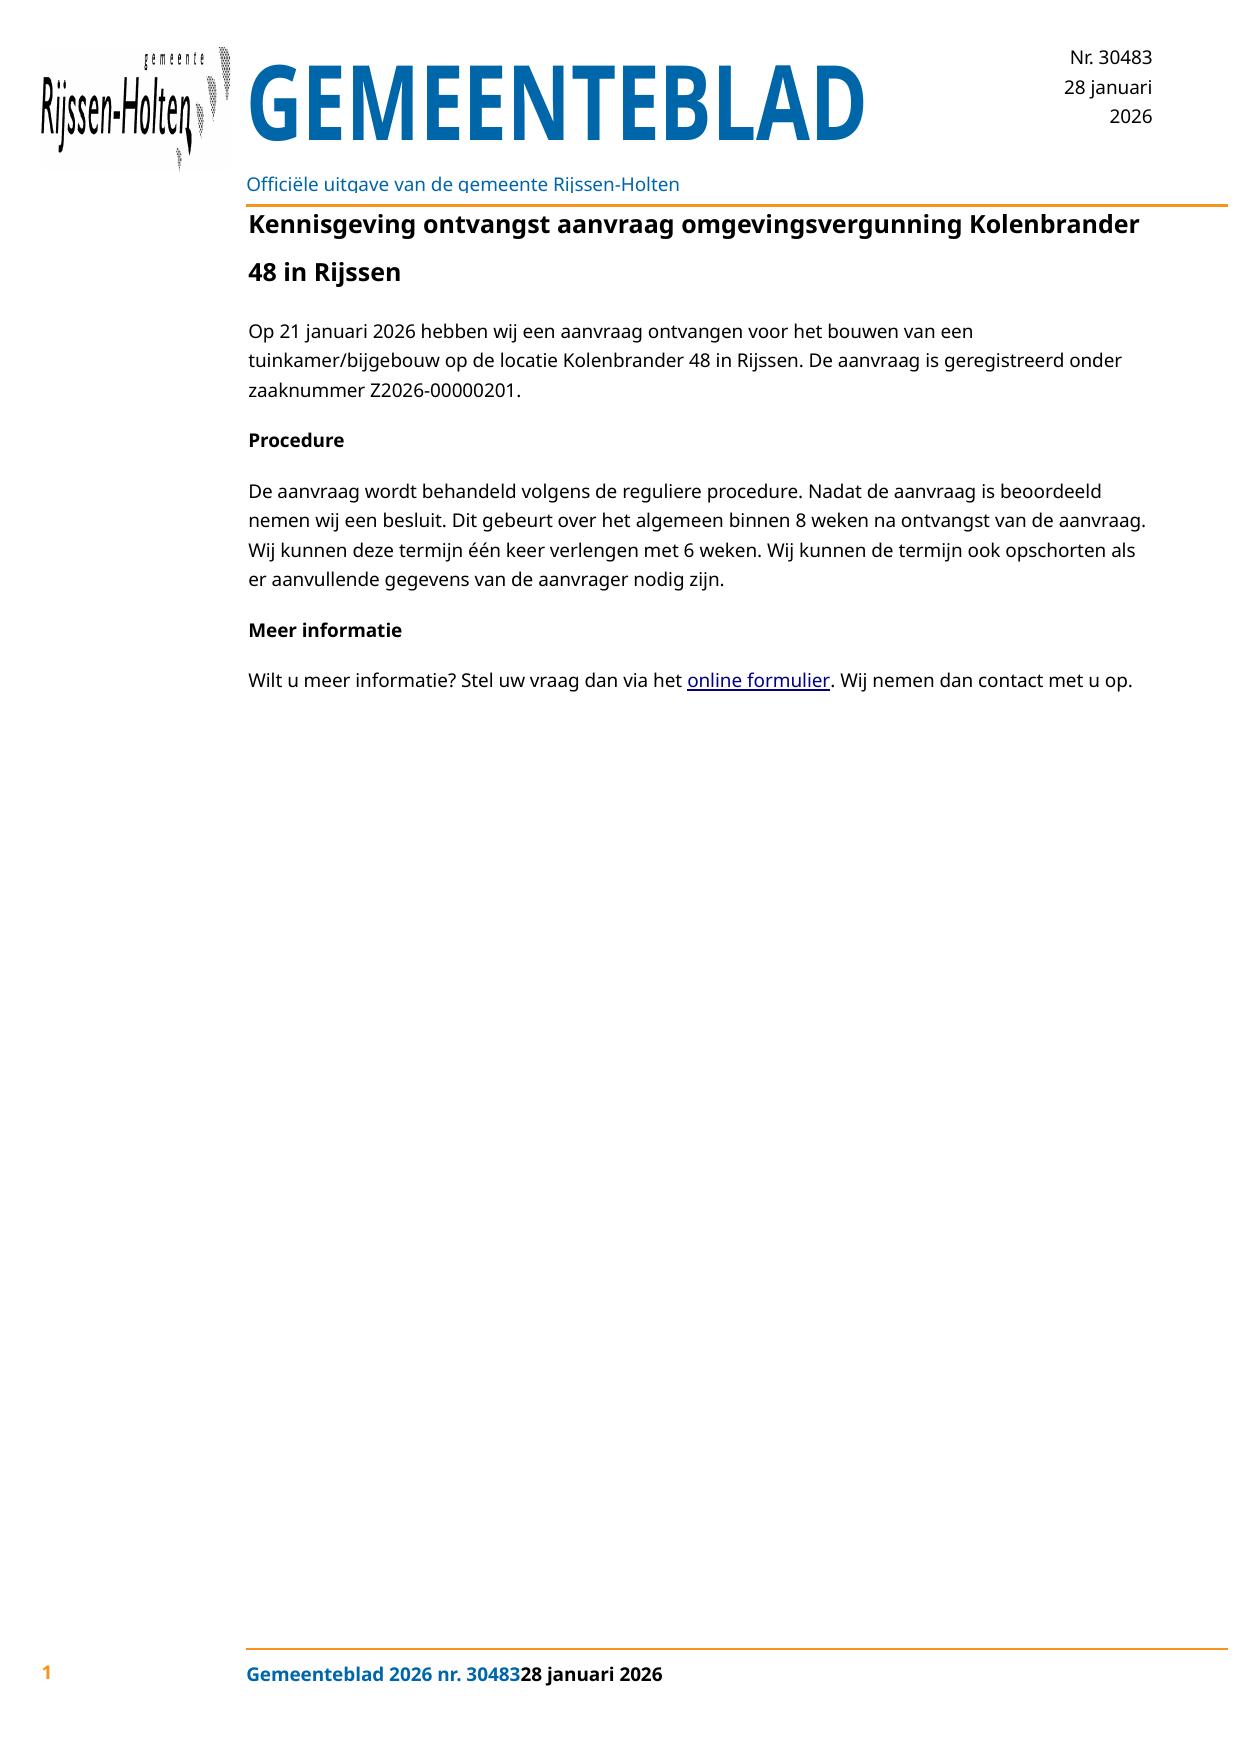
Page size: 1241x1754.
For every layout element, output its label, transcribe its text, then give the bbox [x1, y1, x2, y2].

text Kennisgeving ontvangst aanvraag omgevingsvergunning Kolenbrander 48 in Rijssen [248, 207, 1152, 288]
text Meer informatie [248, 617, 1152, 643]
text De aanvraag wordt behandeld volgens de reguliere procedure. Nadat de aanvraag is beoordeeld nemen wij een besluit. Dit gebeurt over het algemeen binnen 8 weken na ontvangst van de aanvraag. Wij kunnen deze termijn één keer verlengen met 6 weken. Wij kunnen de termijn ook opschorten als er aanvullende gegevens van de aanvrager nodig zijn. [248, 478, 1152, 592]
picture [41, 47, 231, 172]
text Procedure [248, 427, 1152, 453]
text Wilt u meer informatie? Stel uw vraag dan via het online formulier. Wij nemen dan contact met u op. [248, 667, 1152, 693]
text Op 21 januari 2026 hebben wij een aanvraag ontvangen voor het bouwen van een tuinkamer/bijgebouw op de locatie Kolenbrander 48 in Rijssen. De aanvraag is geregistreerd onder zaaknummer Z2026-00000201. [248, 318, 1152, 403]
